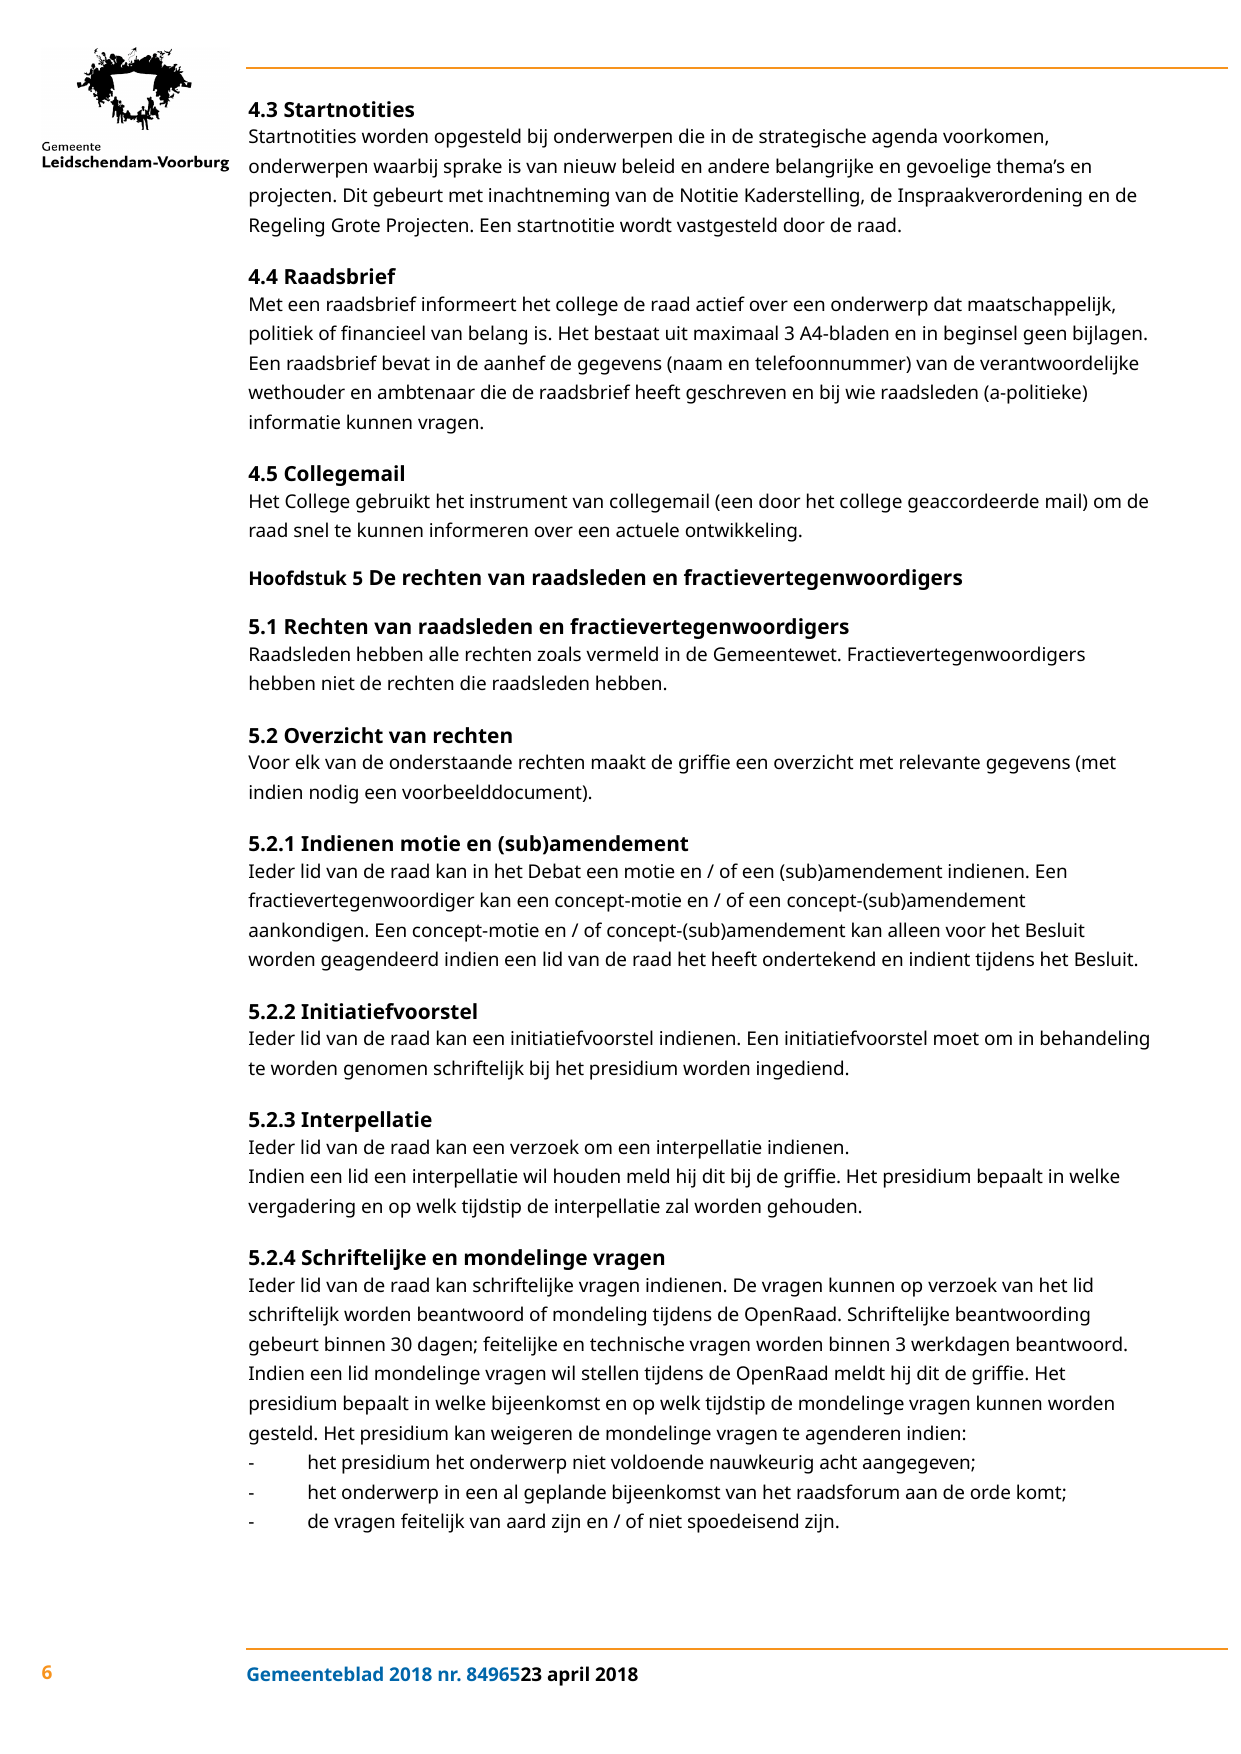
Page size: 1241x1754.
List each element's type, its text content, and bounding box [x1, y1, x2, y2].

picture [41, 47, 231, 172]
text Raadsleden hebben alle rechten zoals vermeld in de Gemeentewet. Fractievertegenwoordigers hebben niet de rechten die raadsleden hebben. [248, 641, 1152, 696]
text Startnotities worden opgesteld bij onderwerpen die in de strategische agenda voorkomen, onderwerpen waarbij sprake is van nieuw beleid en andere belangrijke en gevoelige thema’s en projecten. Dit gebeurt met inachtneming van de Notitie Kaderstelling, de Inspraakverordening en de Regeling Grote Projecten. Een startnotitie wordt vastgesteld door de raad. [248, 123, 1152, 238]
text Indien een lid een interpellatie wil houden meld hij dit bij de griffie. Het presidium bepaalt in welke vergadering en op welk tijdstip de interpellatie zal worden gehouden. [248, 1163, 1152, 1219]
text Voor elk van de onderstaande rechten maakt de griffie een overzicht met relevante gegevens (met indien nodig een voorbeelddocument). [248, 749, 1152, 805]
text Ieder lid van de raad kan een verzoek om een interpellatie indienen. [248, 1134, 1152, 1159]
text 5.2.3 Interpellatie [248, 1105, 1152, 1134]
text 5.2.2 Initiatiefvoorstel [248, 997, 1152, 1025]
list het onderwerp in een al geplande bijeenkomst van het raadsforum aan de orde komt; [248, 1479, 1152, 1505]
text Ieder lid van de raad kan schriftelijke vragen indienen. De vragen kunnen op verzoek van het lid schriftelijk worden beantwoord of mondeling tijdens de OpenRaad. Schriftelijke beantwoording gebeurt binnen 30 dagen; feitelijke en technische vragen worden binnen 3 werkdagen beantwoord. Indien een lid mondelinge vragen wil stellen tijdens de OpenRaad meldt hij dit de griffie. Het presidium bepaalt in welke bijeenkomst en op welk tijdstip de mondelinge vragen kunnen worden gesteld. Het presidium kan weigeren de mondelinge vragen te agenderen indien: [248, 1272, 1152, 1446]
text 5.2.4 Schriftelijke en mondelinge vragen [248, 1243, 1152, 1272]
text 5.2 Overzicht van rechten [248, 721, 1152, 749]
text Ieder lid van de raad kan een initiatiefvoorstel indienen. Een initiatiefvoorstel moet om in behandeling te worden genomen schriftelijk bij het presidium worden ingediend. [248, 1025, 1152, 1081]
list de vragen feitelijk van aard zijn en / of niet spoedeisend zijn. [248, 1508, 1152, 1534]
text 4.4 Raadsbrief [248, 262, 1152, 291]
text Het College gebruikt het instrument van collegemail (een door het college geaccordeerde mail) om de raad snel te kunnen informeren over een actuele ontwikkeling. [248, 488, 1152, 543]
list het presidium het onderwerp niet voldoende nauwkeurig acht aangegeven; [248, 1449, 1152, 1475]
text Een raadsbrief bevat in de aanhef de gegevens (naam en telefoonnummer) van de verantwoordelijke wethouder en ambtenaar die de raadsbrief heeft geschreven en bij wie raadsleden (a-politieke) informatie kunnen vragen. [248, 350, 1152, 435]
text 4.5 Collegemail [248, 459, 1152, 488]
text 5.1 Rechten van raadsleden en fractievertegenwoordigers [248, 612, 1152, 641]
text Ieder lid van de raad kan in het Debat een motie en / of een (sub)amendement indienen. Een fractievertegenwoordiger kan een concept-motie en / of een concept-(sub)amendement aankondigen. Een concept-motie en / of concept-(sub)amendement kan alleen voor het Besluit worden geagendeerd indien een lid van de raad het heeft ondertekend en indient tijdens het Besluit. [248, 858, 1152, 972]
text Met een raadsbrief informeert het college de raad actief over een onderwerp dat maatschappelijk, politiek of financieel van belang is. Het bestaat uit maximaal 3 A4-bladen en in beginsel geen bijlagen. [248, 291, 1152, 346]
text 4.3 Startnotities [248, 95, 1152, 123]
text 5.2.1 Indienen motie en (sub)amendement [248, 829, 1152, 858]
text Hoofdstuk 5 De rechten van raadsleden en fractievertegenwoordigers [248, 563, 1152, 592]
